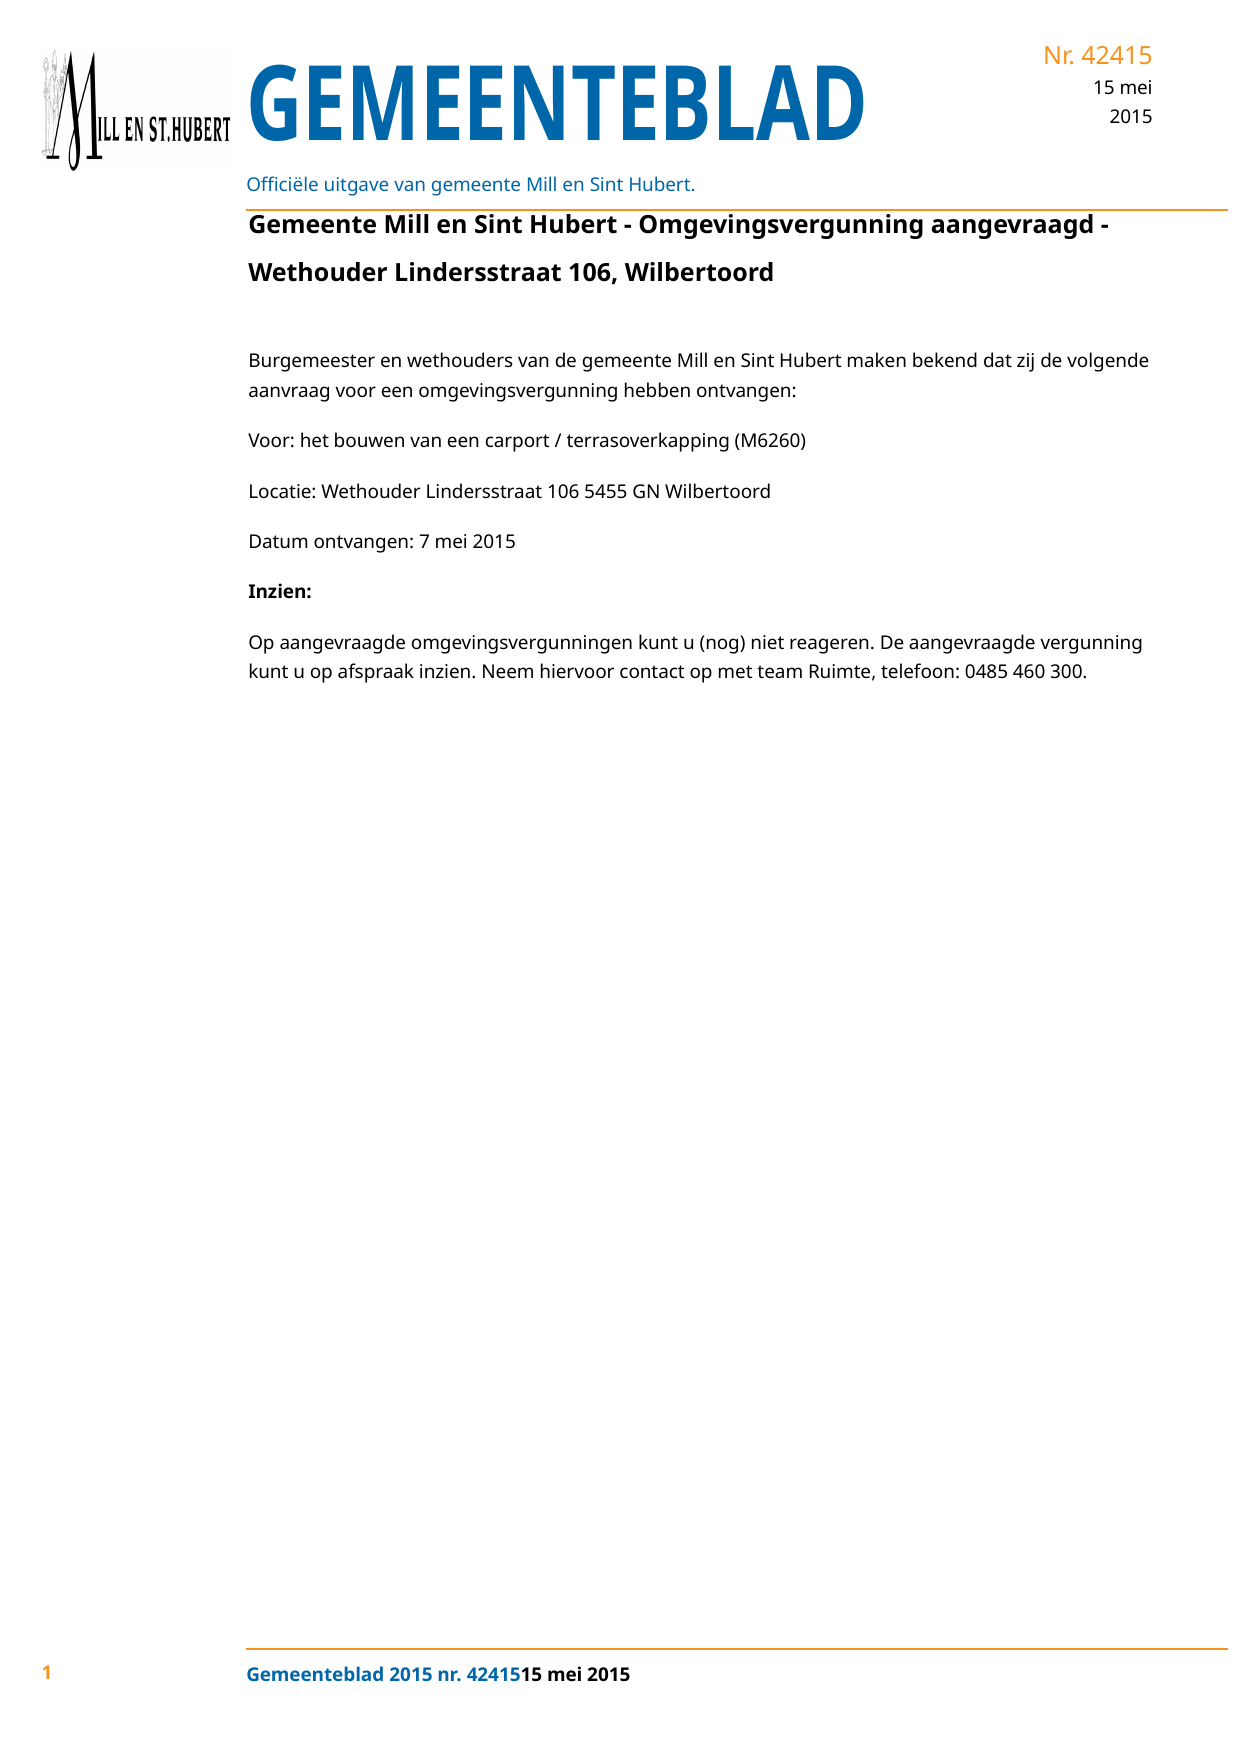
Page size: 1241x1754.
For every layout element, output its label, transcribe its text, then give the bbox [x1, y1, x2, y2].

text Op aangevraagde omgevingsvergunningen kunt u (nog) niet reageren. De aangevraagde vergunning kunt u op afspraak inzien. Neem hiervoor contact op met team Ruimte, telefoon: 0485 460 300. [248, 629, 1152, 684]
text Voor: het bouwen van een carport / terrasoverkapping (M6260) [248, 427, 1152, 453]
text Locatie: Wethouder Lindersstraat 106 5455 GN Wilbertoord [248, 478, 1152, 504]
text Gemeente Mill en Sint Hubert - Omgevingsvergunning aangevraagd - Wethouder Lindersstraat 106, Wilbertoord [248, 211, 1152, 288]
text Inzien: [248, 579, 1152, 604]
text Datum ontvangen: 7 mei 2015 [248, 528, 1152, 554]
text Burgemeester en wethouders van de gemeente Mill en Sint Hubert maken bekend dat zij de volgende aanvraag voor een omgevingsvergunning hebben ontvangen: [248, 347, 1152, 403]
picture [41, 47, 231, 172]
